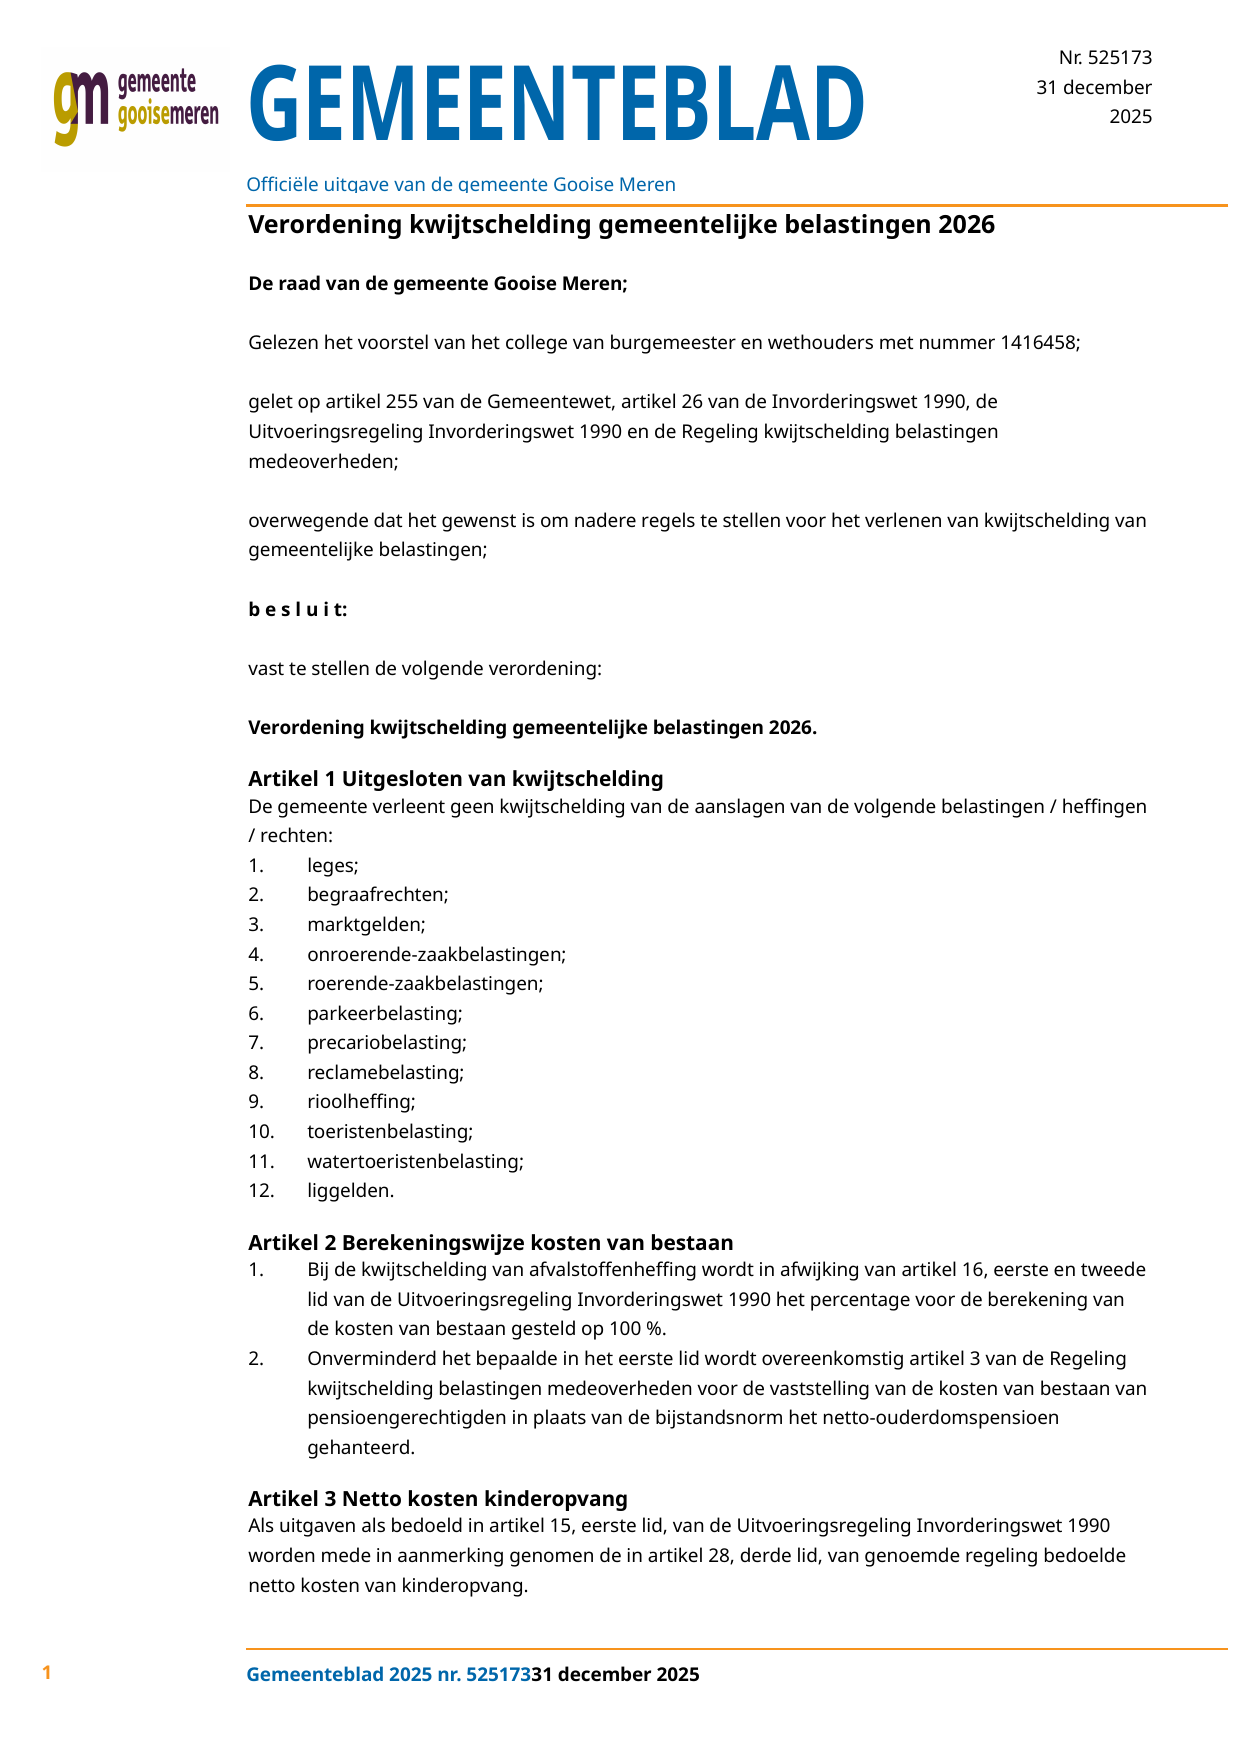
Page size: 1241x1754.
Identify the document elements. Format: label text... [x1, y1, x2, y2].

list begraafrechten; [248, 882, 1152, 907]
text Als uitgaven als bedoeld in artikel 15, eerste lid, van de Uitvoeringsregeling Invorderingswet 1990 worden mede in aanmerking genomen de in artikel 28, derde lid, van genoemde regeling bedoelde netto kosten van kinderopvang. [248, 1513, 1152, 1598]
list liggelden. [248, 1177, 1152, 1203]
text Verordening kwijtschelding gemeentelijke belastingen 2026. [248, 714, 1152, 740]
text vast te stellen de volgende verordening: [248, 655, 1152, 681]
text Gelezen het voorstel van het college van burgemeester en wethouders met nummer 1416458; [248, 329, 1152, 355]
list reclamebelasting; [248, 1059, 1152, 1085]
list Onverminderd het bepaalde in het eerste lid wordt overeenkomstig artikel 3 van de Regeling kwijtschelding belastingen medeoverheden voor de vaststelling van de kosten van bestaan van pensioengerechtigden in plaats van de bijstandsnorm het netto-ouderdomspensioen gehanteerd. [248, 1345, 1152, 1459]
text De gemeente verleent geen kwijtschelding van de aanslagen van de volgende belastingen / heffingen / rechten: [248, 793, 1152, 848]
picture [41, 47, 231, 172]
text De raad van de gemeente Gooise Meren; [248, 270, 1152, 296]
list rioolheffing; [248, 1089, 1152, 1114]
list parkeerbelasting; [248, 1000, 1152, 1026]
list watertoeristenbelasting; [248, 1148, 1152, 1174]
list Bij de kwijtschelding van afvalstoffenheffing wordt in afwijking van artikel 16, eerste en tweede lid van de Uitvoeringsregeling Invorderingswet 1990 het percentage voor de berekening van de kosten van bestaan gesteld op 100 %. [248, 1256, 1152, 1341]
list marktgelden; [248, 911, 1152, 937]
text Artikel 1 Uitgesloten van kwijtschelding [248, 764, 1152, 793]
text overwegende dat het gewenst is om nadere regels te stellen voor het verlenen van kwijtschelding van gemeentelijke belastingen; [248, 507, 1152, 562]
list leges; [248, 852, 1152, 878]
text Artikel 2 Berekeningswijze kosten van bestaan [248, 1228, 1152, 1256]
text b e s l u i t: [248, 596, 1152, 621]
list precariobelasting; [248, 1029, 1152, 1055]
text gelet op artikel 255 van de Gemeentewet, artikel 26 van de Invorderingswet 1990, de Uitvoeringsregeling Invorderingswet 1990 en de Regeling kwijtschelding belastingen medeoverheden; [248, 389, 1152, 473]
list roerende-zaakbelastingen; [248, 970, 1152, 996]
text Verordening kwijtschelding gemeentelijke belastingen 2026 [248, 207, 1152, 241]
list toeristenbelasting; [248, 1118, 1152, 1144]
text Artikel 3 Netto kosten kinderopvang [248, 1484, 1152, 1513]
list onroerende-zaakbelastingen; [248, 941, 1152, 967]
